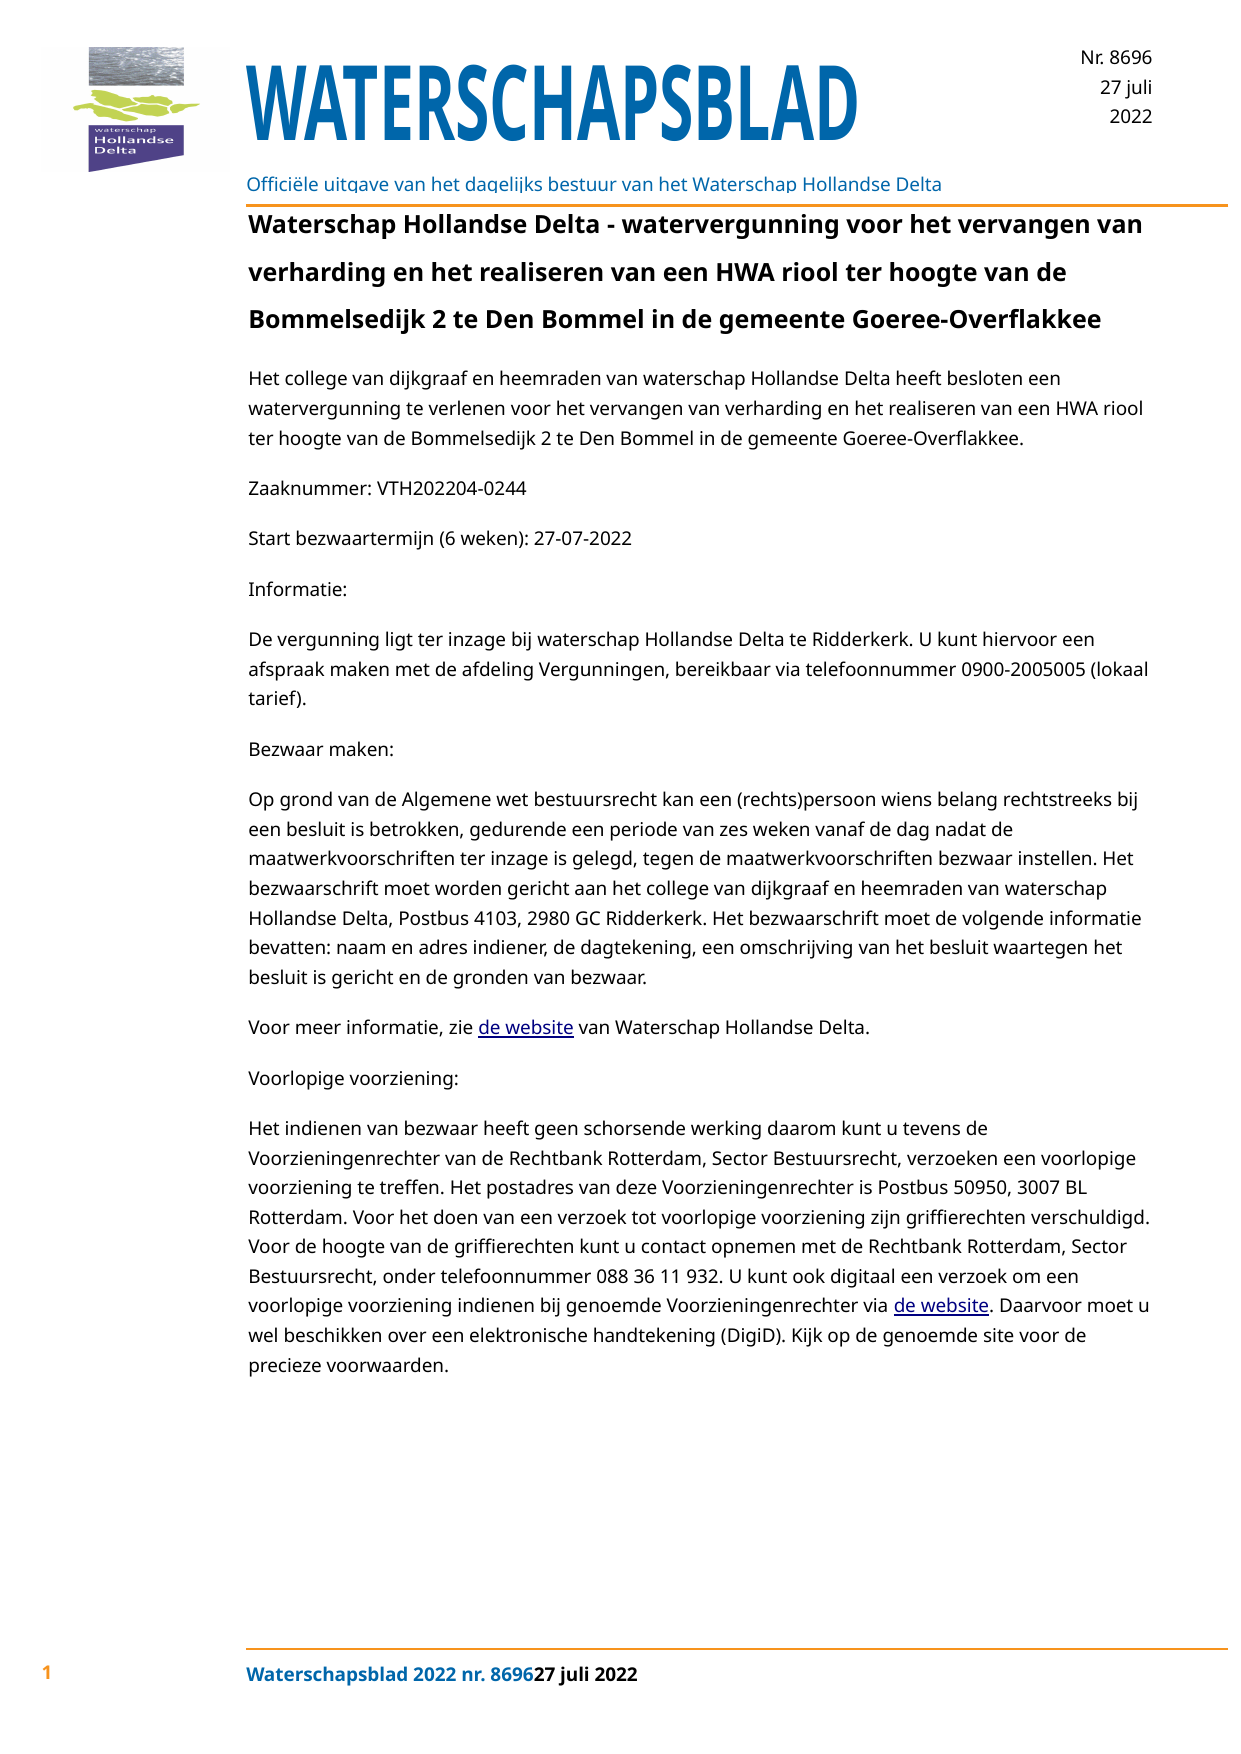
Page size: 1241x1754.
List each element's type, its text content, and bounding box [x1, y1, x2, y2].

text Voorlopige voorziening: [248, 1065, 1152, 1090]
text Het college van dijkgraaf en heemraden van waterschap Hollandse Delta heeft besloten een watervergunning te verlenen voor het vervangen van verharding en het realiseren van een HWA riool ter hoogte van de Bommelsedijk 2 te Den Bommel in de gemeente Goeree-Overflakkee. [248, 366, 1152, 450]
text Bezwaar maken: [248, 736, 1152, 762]
text Informatie: [248, 576, 1152, 602]
text Zaaknummer: VTH202204-0244 [248, 475, 1152, 501]
text Voor meer informatie, zie de website van Waterschap Hollandse Delta. [248, 1014, 1152, 1040]
picture [41, 47, 231, 172]
text Het indienen van bezwaar heeft geen schorsende werking daarom kunt u tevens de Voorzieningenrechter van de Rechtbank Rotterdam, Sector Bestuursrecht, verzoeken een voorlopige voorziening te treffen. Het postadres van deze Voorzieningenrechter is Postbus 50950, 3007 BL Rotterdam. Voor het doen van een verzoek tot voorlopige voorziening zijn griffierechten verschuldigd. Voor de hoogte van de griffierechten kunt u contact opnemen met de Rechtbank Rotterdam, Sector Bestuursrecht, onder telefoonnummer 088 36 11 932. U kunt ook digitaal een verzoek om een voorlopige voorziening indienen bij genoemde Voorzieningenrechter via de website. Daarvoor moet u wel beschikken over een elektronische handtekening (DigiD). Kijk op de genoemde site voor de precieze voorwaarden. [248, 1115, 1152, 1377]
text Op grond van de Algemene wet bestuursrecht kan een (rechts)persoon wiens belang rechtstreeks bij een besluit is betrokken, gedurende een periode van zes weken vanaf de dag nadat de maatwerkvoorschriften ter inzage is gelegd, tegen de maatwerkvoorschriften bezwaar instellen. Het bezwaarschrift moet worden gericht aan het college van dijkgraaf en heemraden van waterschap Hollandse Delta, Postbus 4103, 2980 GC Ridderkerk. Het bezwaarschrift moet de volgende informatie bevatten: naam en adres indiener, de dagtekening, een omschrijving van het besluit waartegen het besluit is gericht en de gronden van bezwaar. [248, 786, 1152, 989]
text De vergunning ligt ter inzage bij waterschap Hollandse Delta te Ridderkerk. U kunt hiervoor een afspraak maken met de afdeling Vergunningen, bereikbaar via telefoonnummer 0900-2005005 (lokaal tarief). [248, 626, 1152, 711]
text Start bezwaartermijn (6 weken): 27-07-2022 [248, 526, 1152, 551]
text Waterschap Hollandse Delta - watervergunning voor het vervangen van verharding en het realiseren van een HWA riool ter hoogte van de Bommelsedijk 2 te Den Bommel in de gemeente Goeree-Overflakkee [248, 207, 1152, 336]
